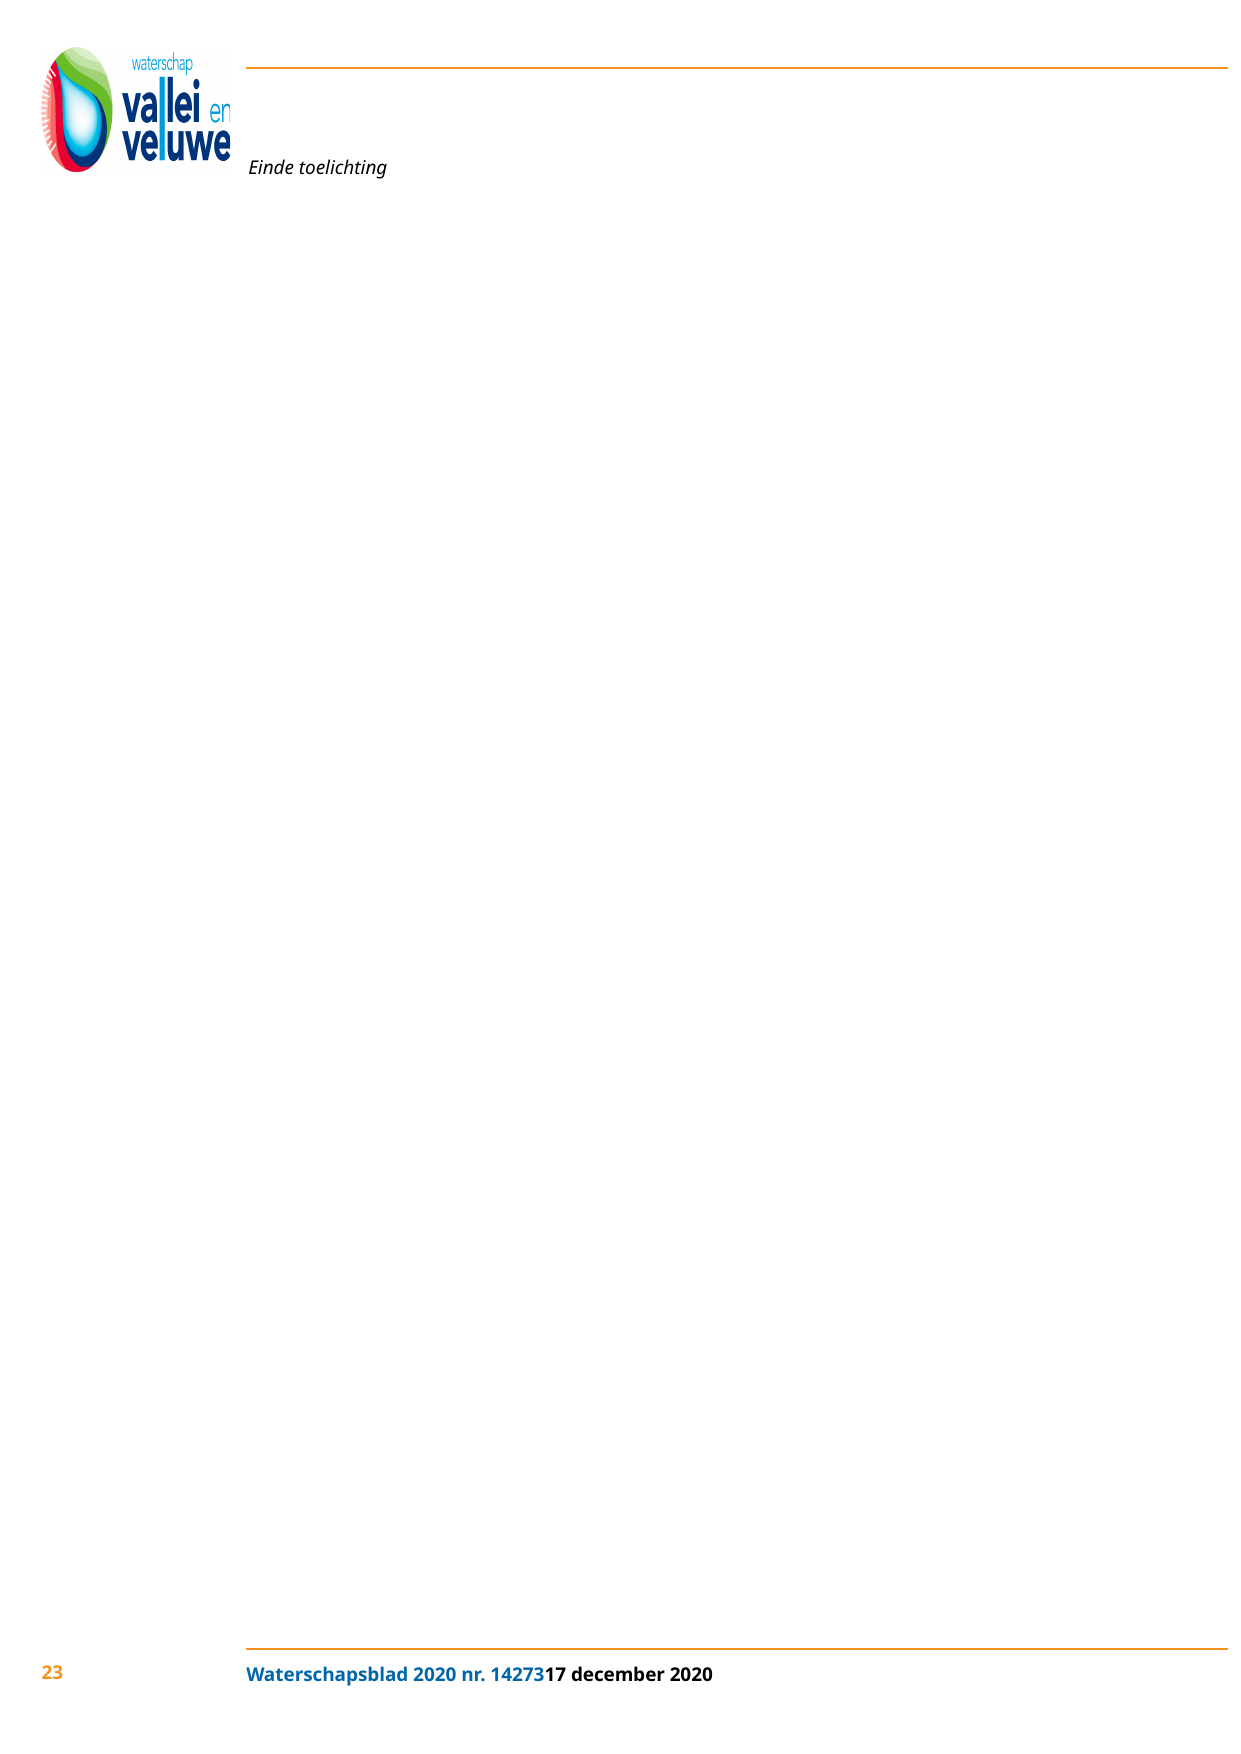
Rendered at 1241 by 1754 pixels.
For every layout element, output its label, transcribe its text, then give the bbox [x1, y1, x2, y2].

picture [41, 47, 231, 172]
text Einde toelichting [248, 154, 1152, 180]
